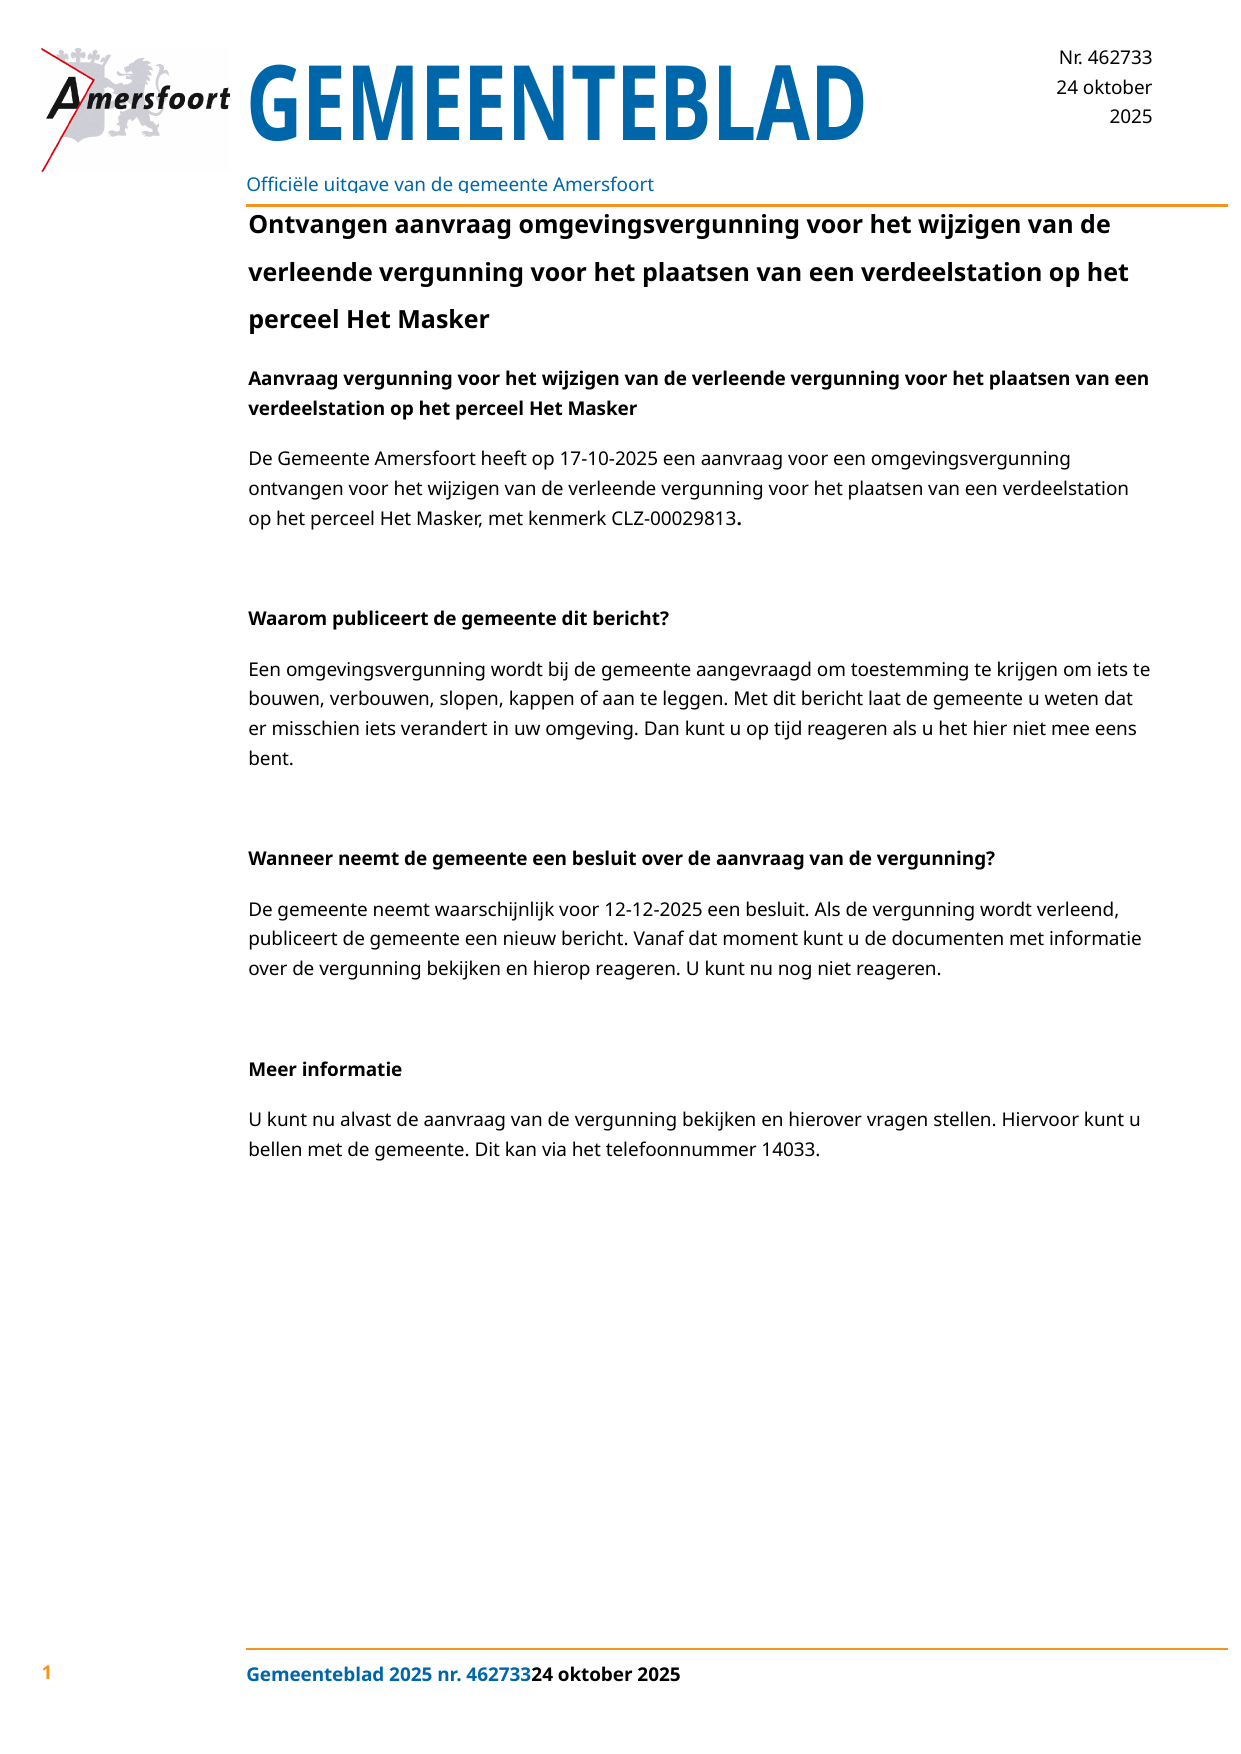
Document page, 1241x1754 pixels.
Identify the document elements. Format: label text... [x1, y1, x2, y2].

text Aanvraag vergunning voor het wijzigen van de verleende vergunning voor het plaatsen van een verdeelstation op het perceel Het Masker [248, 366, 1152, 421]
text Meer informatie [248, 1056, 1152, 1082]
text Waarom publiceert de gemeente dit bericht? [248, 606, 1152, 631]
picture [41, 47, 231, 172]
text Ontvangen aanvraag omgevingsvergunning voor het wijzigen van de verleende vergunning voor het plaatsen van een verdeelstation op het perceel Het Masker [248, 207, 1152, 336]
text De Gemeente Amersfoort heeft op 17-10-2025 een aanvraag voor een omgevingsvergunning ontvangen voor het wijzigen van de verleende vergunning voor het plaatsen van een verdeelstation op het perceel Het Masker, met kenmerk CLZ-00029813. [248, 446, 1152, 530]
text De gemeente neemt waarschijnlijk voor 12-12-2025 een besluit. Als de vergunning wordt verleend, publiceert de gemeente een nieuw bericht. Vanaf dat moment kunt u de documenten met informatie over de vergunning bekijken en hierop reageren. U kunt nu nog niet reageren. [248, 896, 1152, 981]
text Een omgevingsvergunning wordt bij de gemeente aangevraagd om toestemming te krijgen om iets te bouwen, verbouwen, slopen, kappen of aan te leggen. Met dit bericht laat de gemeente u weten dat er misschien iets verandert in uw omgeving. Dan kunt u op tijd reageren als u het hier niet mee eens bent. [248, 656, 1152, 770]
text Wanneer neemt de gemeente een besluit over de aanvraag van de vergunning? [248, 846, 1152, 871]
text U kunt nu alvast de aanvraag van de vergunning bekijken en hierover vragen stellen. Hiervoor kunt u bellen met de gemeente. Dit kan via het telefoonnummer 14033. [248, 1106, 1152, 1162]
